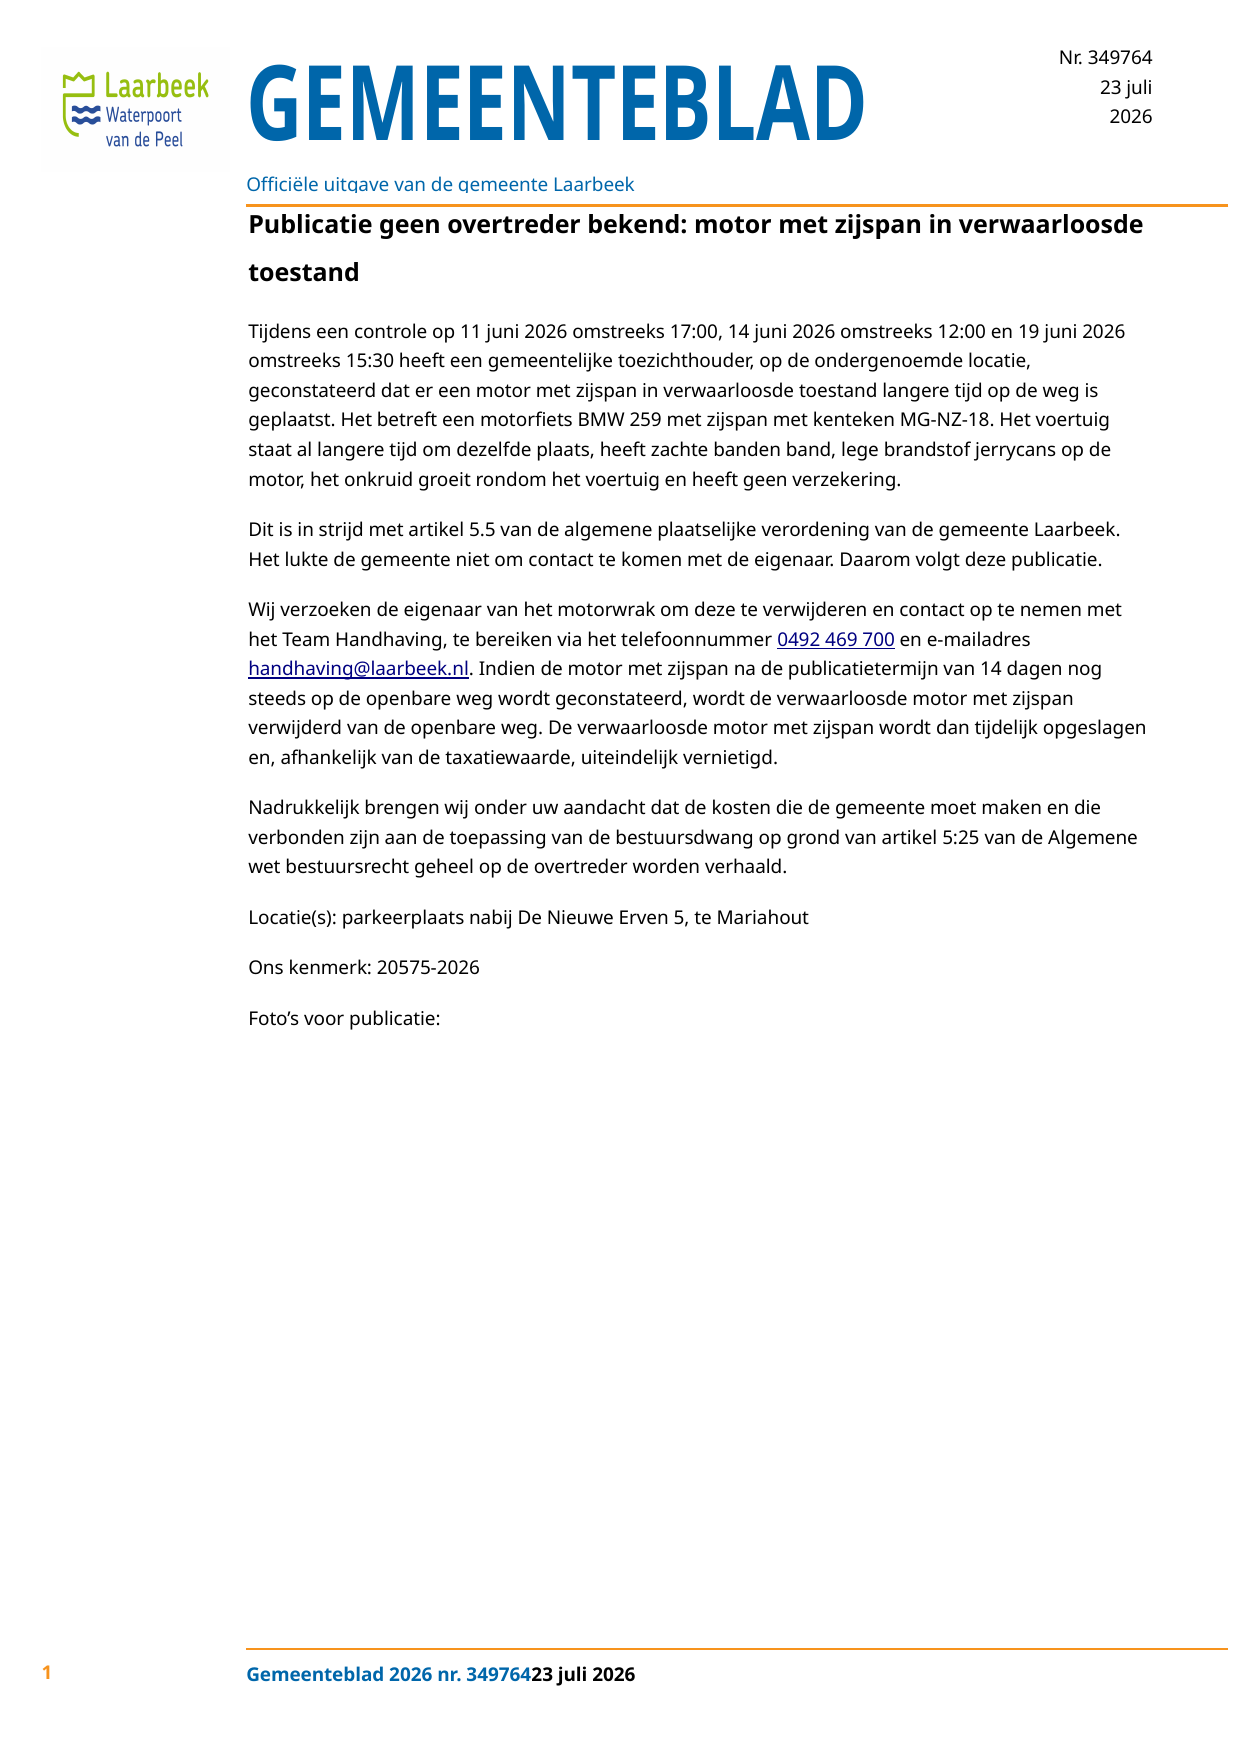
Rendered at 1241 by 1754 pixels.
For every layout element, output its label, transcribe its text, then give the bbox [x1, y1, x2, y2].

text Tijdens een controle op 11 juni 2026 omstreeks 17:00, 14 juni 2026 omstreeks 12:00 en 19 juni 2026 omstreeks 15:30 heeft een gemeentelijke toezichthouder, op de ondergenoemde locatie, geconstateerd dat er een motor met zijspan in verwaarloosde toestand langere tijd op de weg is geplaatst. Het betreft een motorfiets BMW 259 met zijspan met kenteken MG-NZ-18. Het voertuig staat al langere tijd om dezelfde plaats, heeft zachte banden band, lege brandstof jerrycans op de motor, het onkruid groeit rondom het voertuig en heeft geen verzekering. [248, 318, 1152, 492]
text Foto’s voor publicatie: [248, 1005, 1152, 1031]
text Ons kenmerk: 20575-2026 [248, 954, 1152, 980]
text Publicatie geen overtreder bekend: motor met zijspan in verwaarloosde toestand [248, 207, 1152, 288]
text Locatie(s): parkeerplaats nabij De Nieuwe Erven 5, te Mariahout [248, 904, 1152, 930]
text Dit is in strijd met artikel 5.5 van de algemene plaatselijke verordening van de gemeente Laarbeek. Het lukte de gemeente niet om contact te komen met de eigenaar. Daarom volgt deze publicatie. [248, 516, 1152, 572]
picture [41, 47, 231, 172]
text Nadrukkelijk brengen wij onder uw aandacht dat de kosten die de gemeente moet maken en die verbonden zijn aan de toepassing van de bestuursdwang op grond van artikel 5:25 van de Algemene wet bestuursrecht geheel op de overtreder worden verhaald. [248, 794, 1152, 879]
text Wij verzoeken de eigenaar van het motorwrak om deze te verwijderen en contact op te nemen met het Team Handhaving, te bereiken via het telefoonnummer 0492 469 700 en e-mailadres handhaving@laarbeek.nl. Indien de motor met zijspan na de publicatietermijn van 14 dagen nog steeds op de openbare weg wordt geconstateerd, wordt de verwaarloosde motor met zijspan verwijderd van de openbare weg. De verwaarloosde motor met zijspan wordt dan tijdelijk opgeslagen en, afhankelijk van de taxatiewaarde, uiteindelijk vernietigd. [248, 596, 1152, 770]
